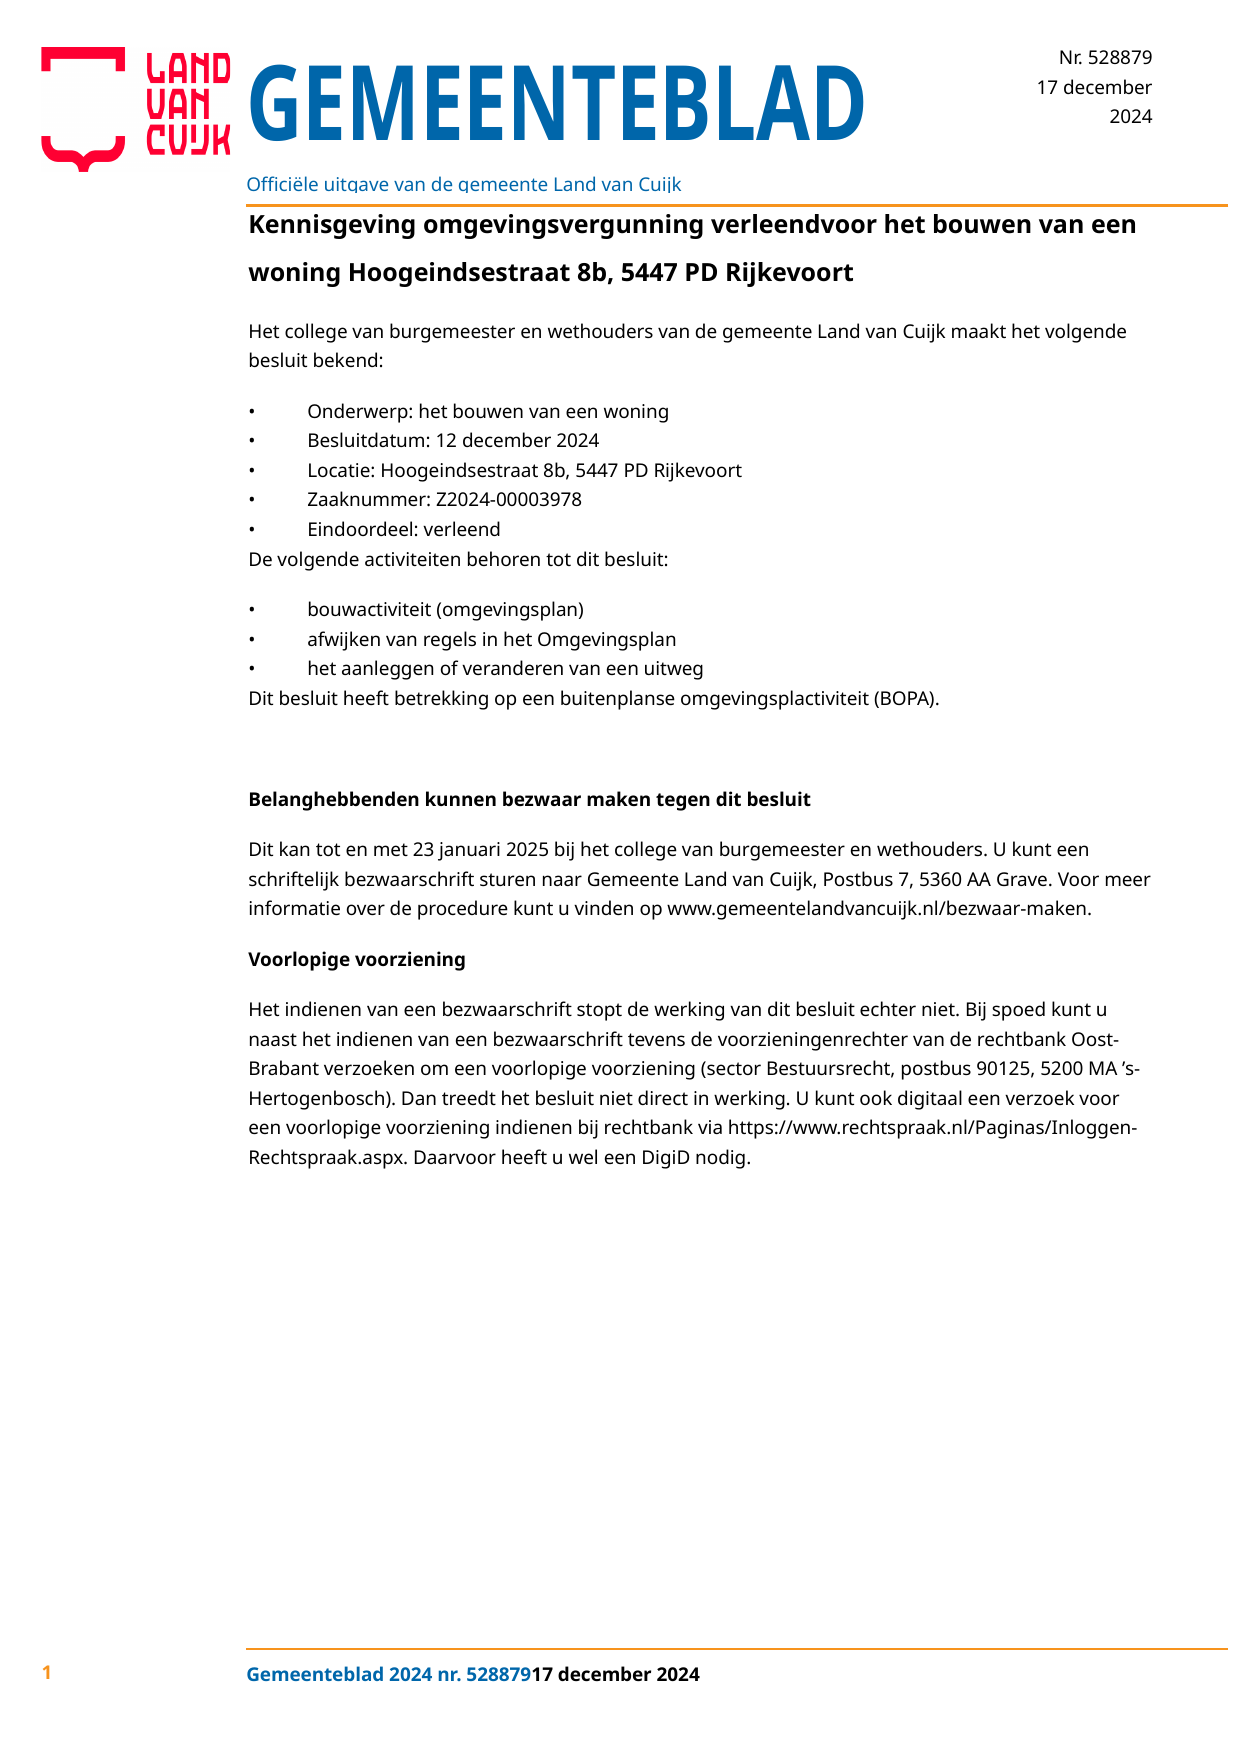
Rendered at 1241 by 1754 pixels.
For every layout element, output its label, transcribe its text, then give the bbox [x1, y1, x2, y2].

text Kennisgeving omgevingsvergunning verleendvoor het bouwen van een woning Hoogeindsestraat 8b, 5447 PD Rijkevoort [248, 207, 1152, 288]
picture [41, 47, 231, 172]
list Onderwerp: het bouwen van een woning [248, 398, 1152, 424]
list Locatie: Hoogeindsestraat 8b, 5447 PD Rijkevoort [248, 457, 1152, 483]
text Het college van burgemeester en wethouders van de gemeente Land van Cuijk maakt het volgende besluit bekend: [248, 318, 1152, 373]
text Voorlopige voorziening [248, 946, 1152, 972]
text Het indienen van een bezwaarschrift stopt de werking van dit besluit echter niet. Bij spoed kunt u naast het indienen van een bezwaarschrift tevens de voorzieningenrechter van de rechtbank Oost-Brabant verzoeken om een voorlopige voorziening (sector Bestuursrecht, postbus 90125, 5200 MA ’s-Hertogenbosch). Dan treedt het besluit niet direct in werking. U kunt ook digitaal een verzoek voor een voorlopige voorziening indienen bij rechtbank via https://www.rechtspraak.nl/Paginas/Inloggen-Rechtspraak.aspx. Daarvoor heeft u wel een DigiD nodig. [248, 996, 1152, 1170]
text Dit kan tot en met 23 januari 2025 bij het college van burgemeester en wethouders. U kunt een schriftelijk bezwaarschrift sturen naar Gemeente Land van Cuijk, Postbus 7, 5360 AA Grave. Voor meer informatie over de procedure kunt u vinden op www.gemeentelandvancuijk.nl/bezwaar-maken. [248, 836, 1152, 921]
text Dit besluit heeft betrekking op een buitenplanse omgevingsplactiviteit (BOPA). [248, 685, 1152, 711]
list afwijken van regels in het Omgevingsplan [248, 626, 1152, 652]
list Eindoordeel: verleend [248, 516, 1152, 542]
list Zaaknummer: Z2024-00003978 [248, 487, 1152, 512]
text Belanghebbenden kunnen bezwaar maken tegen dit besluit [248, 786, 1152, 812]
text De volgende activiteiten behoren tot dit besluit: [248, 546, 1152, 572]
list het aanleggen of veranderen van een uitweg [248, 655, 1152, 681]
list Besluitdatum: 12 december 2024 [248, 427, 1152, 453]
list bouwactiviteit (omgevingsplan) [248, 596, 1152, 622]
